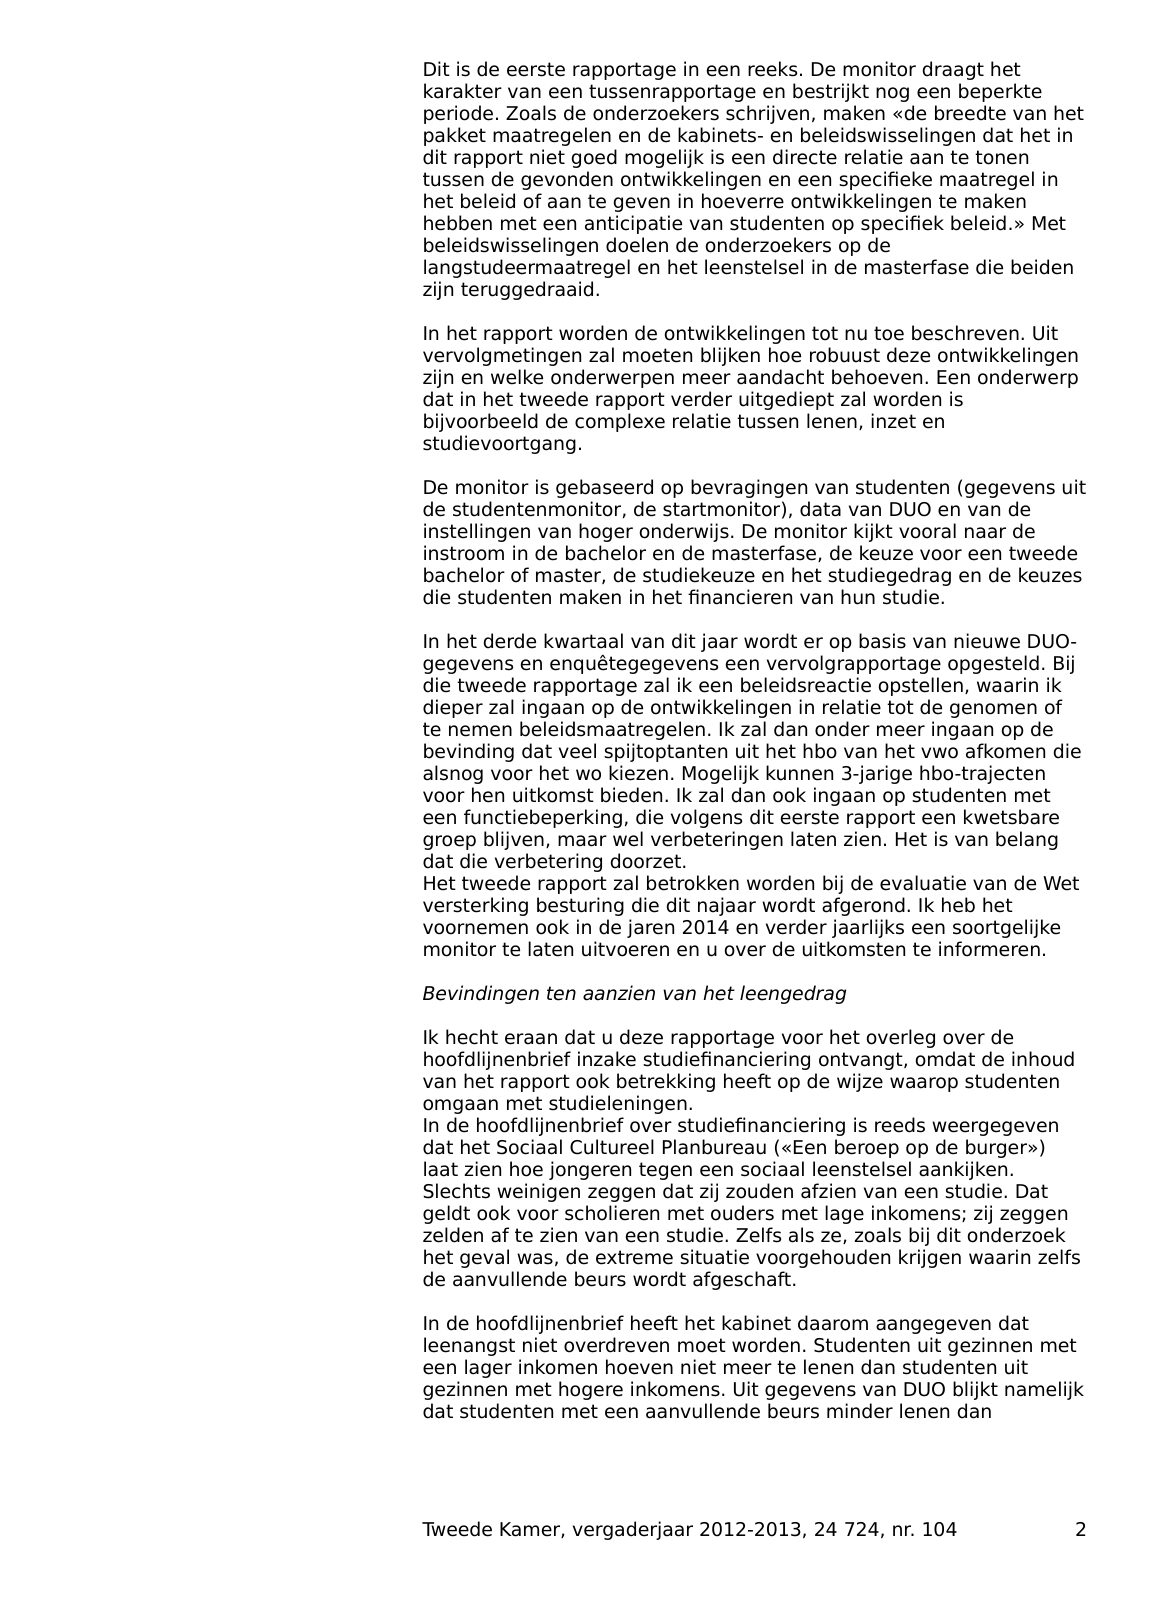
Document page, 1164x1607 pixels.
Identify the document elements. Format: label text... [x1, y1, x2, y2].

text In de hoofdlijnenbrief over studiefinanciering is reeds weergegeven dat het Sociaal Cultureel Planbureau («Een beroep op de burger») laat zien hoe jongeren tegen een sociaal leenstelsel aankijken. Slechts weinigen zeggen dat zij zouden afzien van een studie. Dat geldt ook voor scholieren met ouders met lage inkomens; zij zeggen zelden af te zien van een studie. Zelfs als ze, zoals bij dit onderzoek het geval was, de extreme situatie voorgehouden krijgen waarin zelfs de aanvullende beurs wordt afgeschaft. [422, 1115, 1087, 1291]
text De monitor is gebaseerd op bevragingen van studenten (gegevens uit de studentenmonitor, de startmonitor), data van DUO en van de instellingen van hoger onderwijs. De monitor kijkt vooral naar de instroom in de bachelor en de masterfase, de keuze voor een tweede bachelor of master, de studiekeuze en het studiegedrag en de keuzes die studenten maken in het financieren van hun studie. [422, 477, 1087, 609]
text Het tweede rapport zal betrokken worden bij de evaluatie van de Wet versterking besturing die dit najaar wordt afgerond. Ik heb het voornemen ook in de jaren 2014 en verder jaarlijks een soortgelijke monitor te laten uitvoeren en u over de uitkomsten te informeren. [422, 873, 1087, 961]
subtitle Bevindingen ten aanzien van het leengedrag [422, 983, 1087, 1005]
text Dit is de eerste rapportage in een reeks. De monitor draagt het karakter van een tussenrapportage en bestrijkt nog een beperkte periode. Zoals de onderzoekers schrijven, maken «de breedte van het pakket maatregelen en de kabinets- en beleidswisselingen dat het in dit rapport niet goed mogelijk is een directe relatie aan te tonen tussen de gevonden ontwikkelingen en een specifieke maatregel in het beleid of aan te geven in hoeverre ontwikkelingen te maken hebben met een anticipatie van studenten op specifiek beleid.» Met beleidswisselingen doelen de onderzoekers op de langstudeermaatregel en het leenstelsel in de masterfase die beiden zijn teruggedraaid. [422, 59, 1087, 301]
text Ik hecht eraan dat u deze rapportage voor het overleg over de hoofdlijnenbrief inzake studiefinanciering ontvangt, omdat de inhoud van het rapport ook betrekking heeft op de wijze waarop studenten omgaan met studieleningen. [422, 1027, 1087, 1115]
text In het rapport worden de ontwikkelingen tot nu toe beschreven. Uit vervolgmetingen zal moeten blijken hoe robuust deze ontwikkelingen zijn en welke onderwerpen meer aandacht behoeven. Een onderwerp dat in het tweede rapport verder uitgediept zal worden is bijvoorbeeld de complexe relatie tussen lenen, inzet en studievoortgang. [422, 323, 1087, 455]
text In de hoofdlijnenbrief heeft het kabinet daarom aangegeven dat leenangst niet overdreven moet worden. Studenten uit gezinnen met een lager inkomen hoeven niet meer te lenen dan studenten uit gezinnen met hogere inkomens. Uit gegevens van DUO blijkt namelijk dat studenten met een aanvullende beurs minder lenen dan [422, 1313, 1087, 1423]
text In het derde kwartaal van dit jaar wordt er op basis van nieuwe DUO-gegevens en enquêtegegevens een vervolgrapportage opgesteld. Bij die tweede rapportage zal ik een beleidsreactie opstellen, waarin ik dieper zal ingaan op de ontwikkelingen in relatie tot de genomen of te nemen beleidsmaatregelen. Ik zal dan onder meer ingaan op de bevinding dat veel spijtoptanten uit het hbo van het vwo afkomen die alsnog voor het wo kiezen. Mogelijk kunnen 3-jarige hbo-trajecten voor hen uitkomst bieden. Ik zal dan ook ingaan op studenten met een functiebeperking, die volgens dit eerste rapport een kwetsbare groep blijven, maar wel verbeteringen laten zien. Het is van belang dat die verbetering doorzet. [422, 631, 1087, 873]
